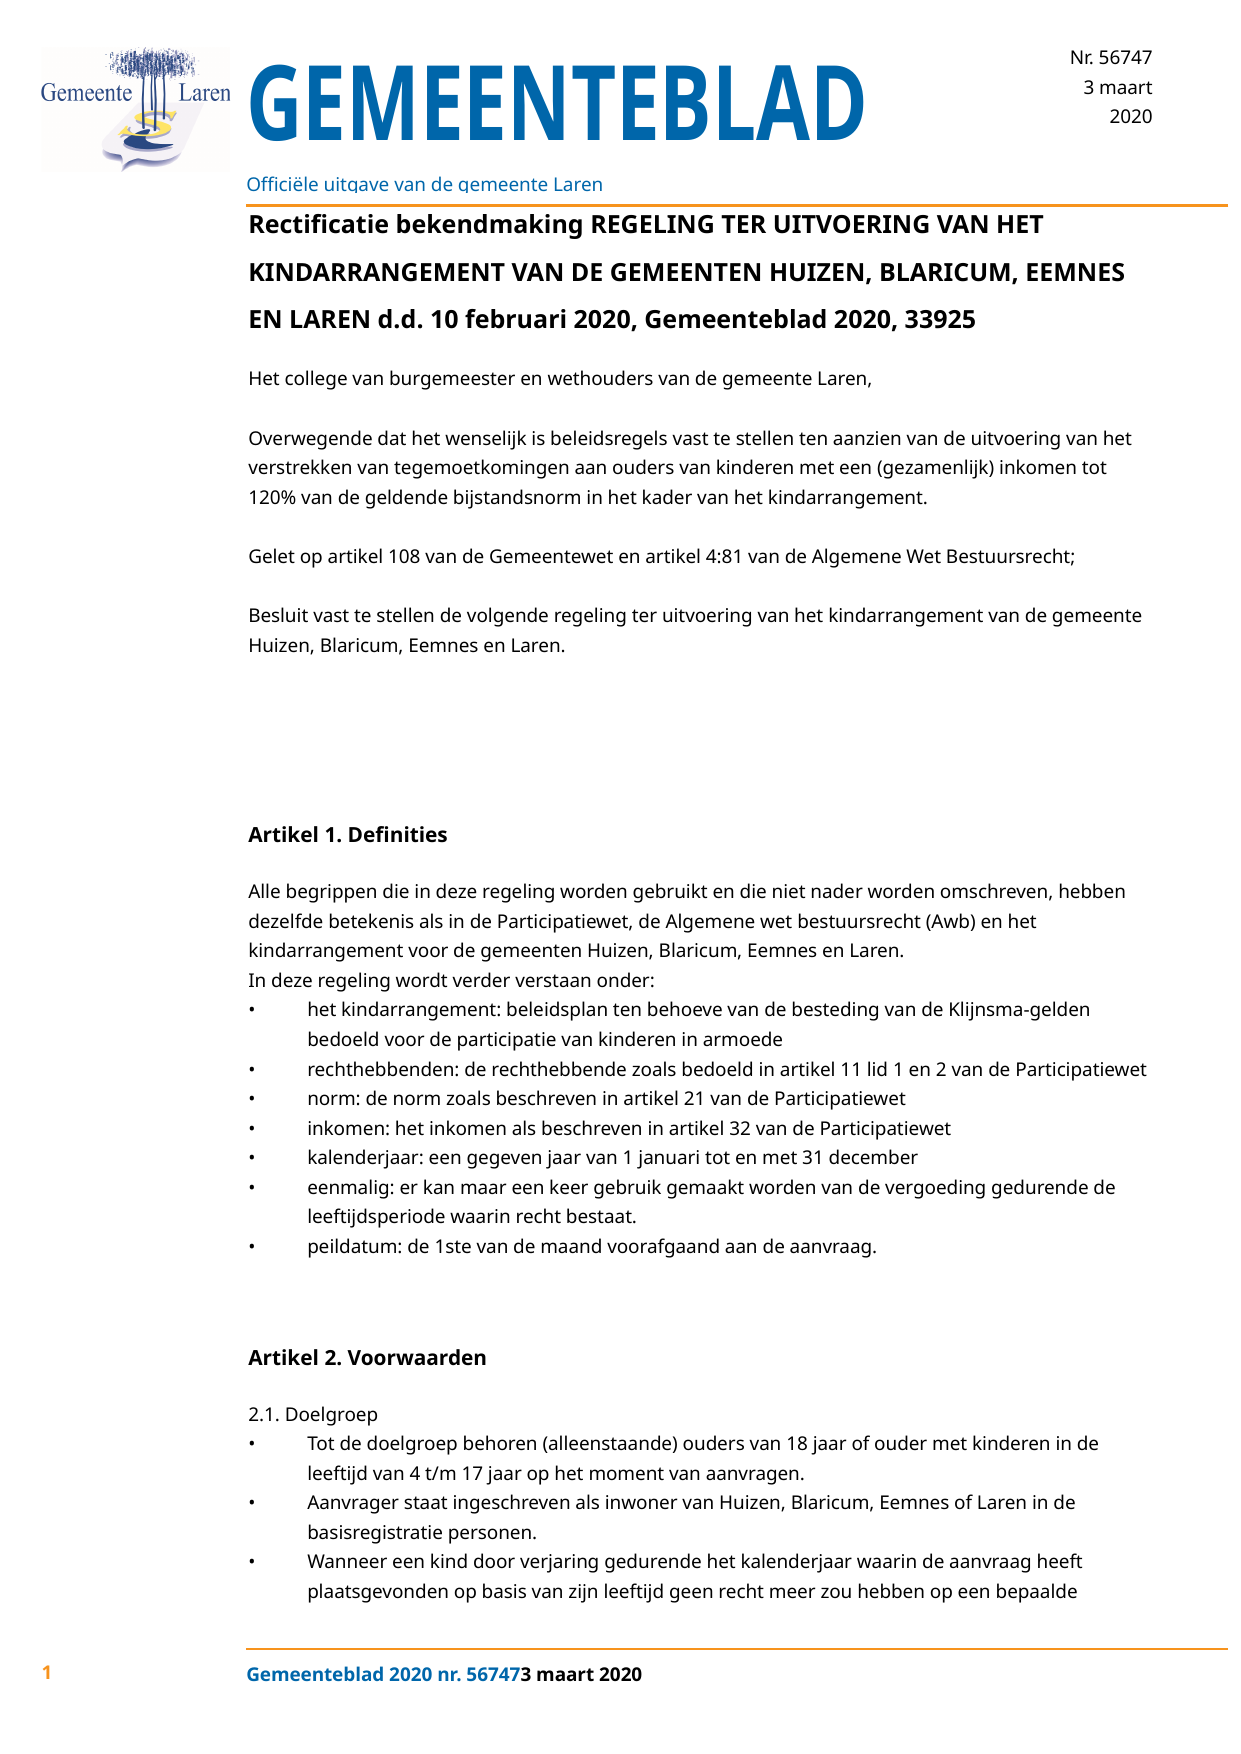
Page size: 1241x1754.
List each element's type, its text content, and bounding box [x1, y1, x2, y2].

text Artikel 1. Definities [248, 820, 1152, 849]
text Overwegende dat het wenselijk is beleidsregels vast te stellen ten aanzien van de uitvoering van het verstrekken van tegemoetkomingen aan ouders van kinderen met een (gezamenlijk) inkomen tot 120% van de geldende bijstandsnorm in het kader van het kindarrangement. [248, 425, 1152, 509]
text Gelet op artikel 108 van de Gemeentewet en artikel 4:81 van de Algemene Wet Bestuursrecht; [248, 543, 1152, 569]
list Tot de doelgroep behoren (alleenstaande) ouders van 18 jaar of ouder met kinderen in de leeftijd van 4 t/m 17 jaar op het moment van aanvragen. [248, 1430, 1152, 1486]
list norm: de norm zoals beschreven in artikel 21 van de Participatiewet [248, 1085, 1152, 1111]
list rechthebbenden: de rechthebbende zoals bedoeld in artikel 11 lid 1 en 2 van de Participatiewet [248, 1056, 1152, 1081]
text 2.1. Doelgroep [248, 1401, 1152, 1427]
text In deze regeling wordt verder verstaan onder: [248, 967, 1152, 993]
text Artikel 2. Voorwaarden [248, 1343, 1152, 1371]
list Aanvrager staat ingeschreven als inwoner van Huizen, Blaricum, Eemnes of Laren in de basisregistratie personen. [248, 1489, 1152, 1545]
picture [41, 47, 231, 172]
text Rectificatie bekendmaking REGELING TER UITVOERING VAN HET KINDARRANGEMENT VAN DE GEMEENTEN HUIZEN, BLARICUM, EEMNES EN LAREN d.d. 10 februari 2020, Gemeenteblad 2020, 33925 [248, 207, 1152, 336]
text Besluit vast te stellen de volgende regeling ter uitvoering van het kindarrangement van de gemeente Huizen, Blaricum, Eemnes en Laren. [248, 602, 1152, 657]
list inkomen: het inkomen als beschreven in artikel 32 van de Participatiewet [248, 1115, 1152, 1141]
list kalenderjaar: een gegeven jaar van 1 januari tot en met 31 december [248, 1144, 1152, 1170]
list peildatum: de 1ste van de maand voorafgaand aan de aanvraag. [248, 1233, 1152, 1259]
list het kindarrangement: beleidsplan ten behoeve van de besteding van de Klijnsma-gelden bedoeld voor de participatie van kinderen in armoede [248, 997, 1152, 1052]
text Alle begrippen die in deze regeling worden gebruikt en die niet nader worden omschreven, hebben dezelfde betekenis als in de Participatiewet, de Algemene wet bestuursrecht (Awb) en het kindarrangement voor de gemeenten Huizen, Blaricum, Eemnes en Laren. [248, 878, 1152, 963]
list Wanneer een kind door verjaring gedurende het kalenderjaar waarin de aanvraag heeft plaatsgevonden op basis van zijn leeftijd geen recht meer zou hebben op een bepaalde [248, 1549, 1152, 1604]
text Het college van burgemeester en wethouders van de gemeente Laren, [248, 366, 1152, 391]
list eenmalig: er kan maar een keer gebruik gemaakt worden van de vergoeding gedurende de leeftijdsperiode waarin recht bestaat. [248, 1174, 1152, 1229]
